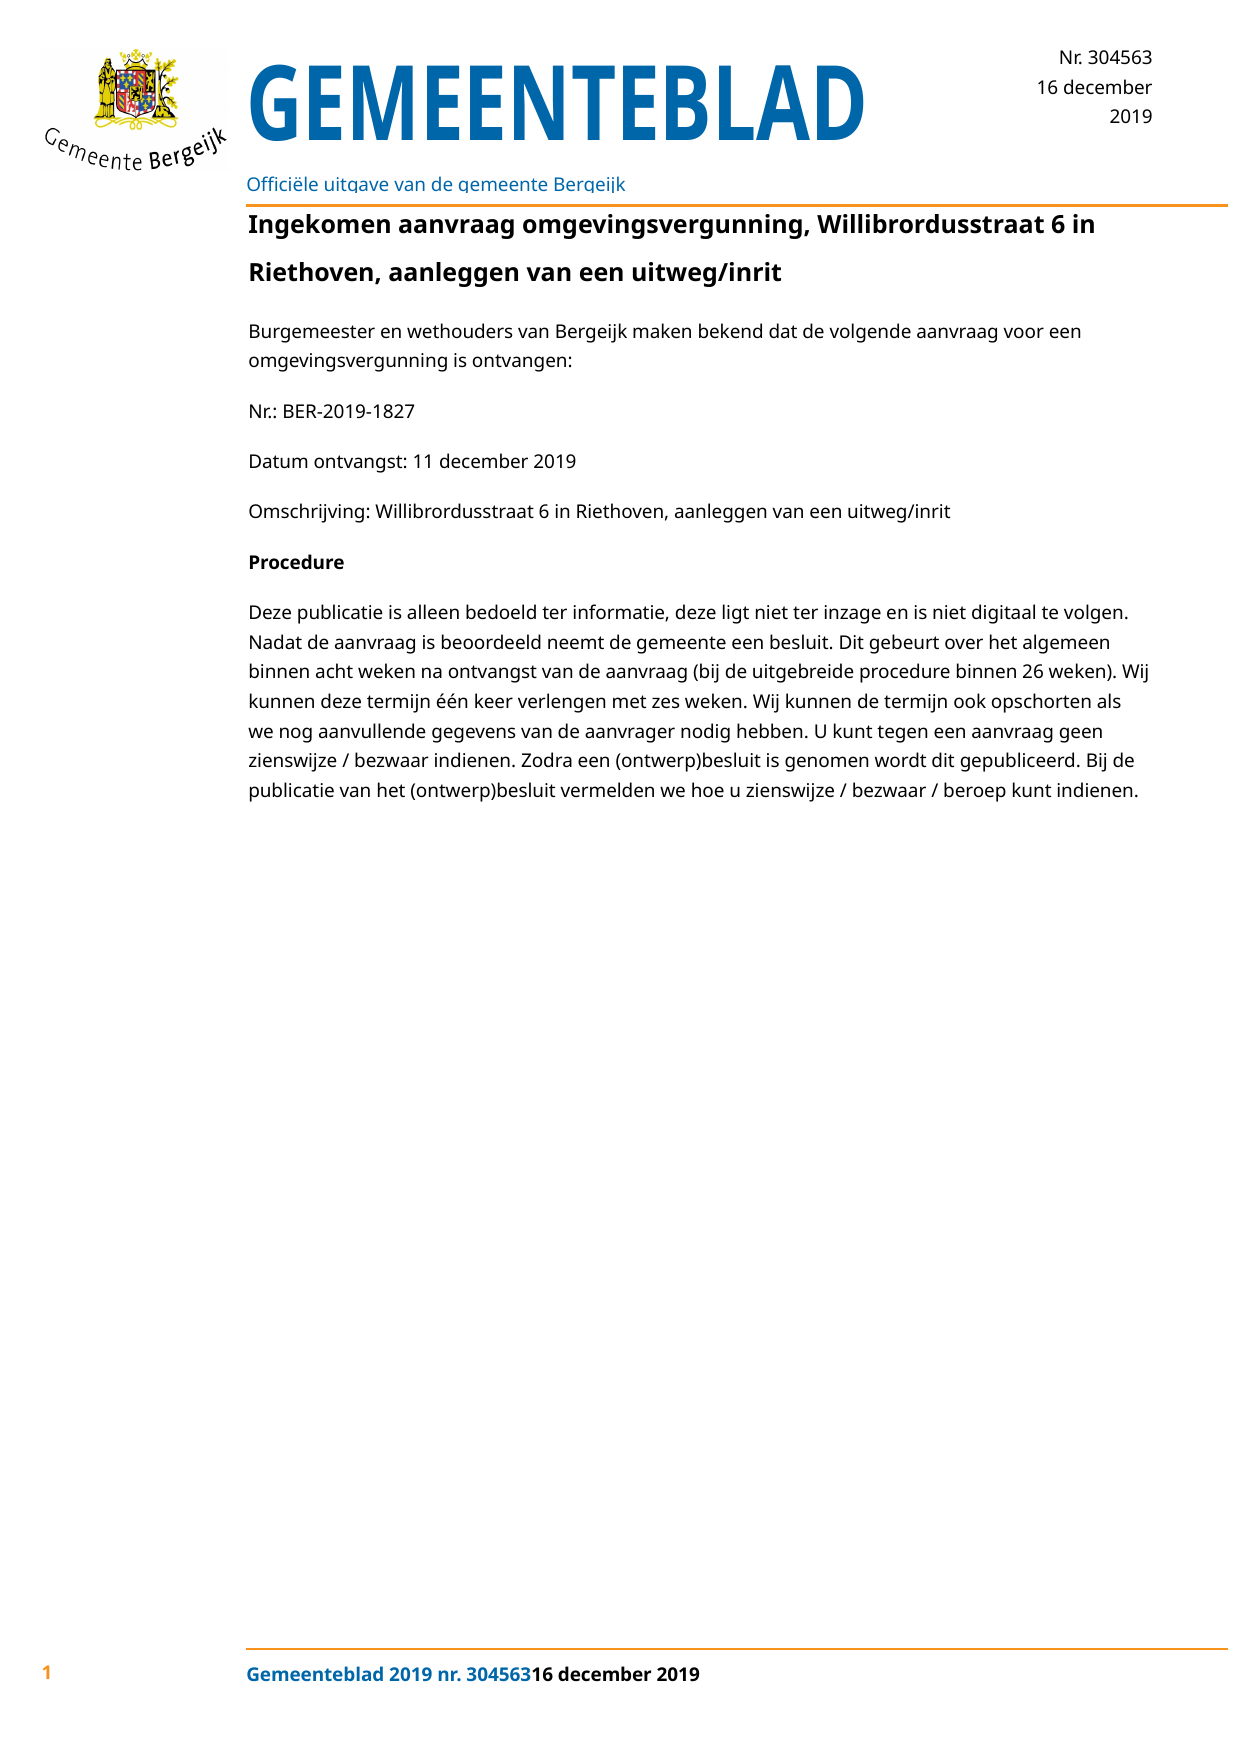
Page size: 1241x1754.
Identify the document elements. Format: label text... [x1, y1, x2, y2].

text Omschrijving: Willibrordusstraat 6 in Riethoven, aanleggen van een uitweg/inrit [248, 499, 1152, 524]
text Ingekomen aanvraag omgevingsvergunning, Willibrordusstraat 6 in Riethoven, aanleggen van een uitweg/inrit [248, 207, 1152, 288]
text Burgemeester en wethouders van Bergeijk maken bekend dat de volgende aanvraag voor een omgevingsvergunning is ontvangen: [248, 318, 1152, 373]
text Deze publicatie is alleen bedoeld ter informatie, deze ligt niet ter inzage en is niet digitaal te volgen. Nadat de aanvraag is beoordeeld neemt de gemeente een besluit. Dit gebeurt over het algemeen binnen acht weken na ontvangst van de aanvraag (bij de uitgebreide procedure binnen 26 weken). Wij kunnen deze termijn één keer verlengen met zes weken. Wij kunnen de termijn ook opschorten als we nog aanvullende gegevens van de aanvrager nodig hebben. U kunt tegen een aanvraag geen zienswijze / bezwaar indienen. Zodra een (ontwerp)besluit is genomen wordt dit gepubliceerd. Bij de publicatie van het (ontwerp)besluit vermelden we hoe u zienswijze / bezwaar / beroep kunt indienen. [248, 599, 1152, 803]
picture [41, 47, 231, 172]
text Datum ontvangst: 11 december 2019 [248, 448, 1152, 474]
text Procedure [248, 549, 1152, 575]
text Nr.: BER-2019-1827 [248, 398, 1152, 424]
